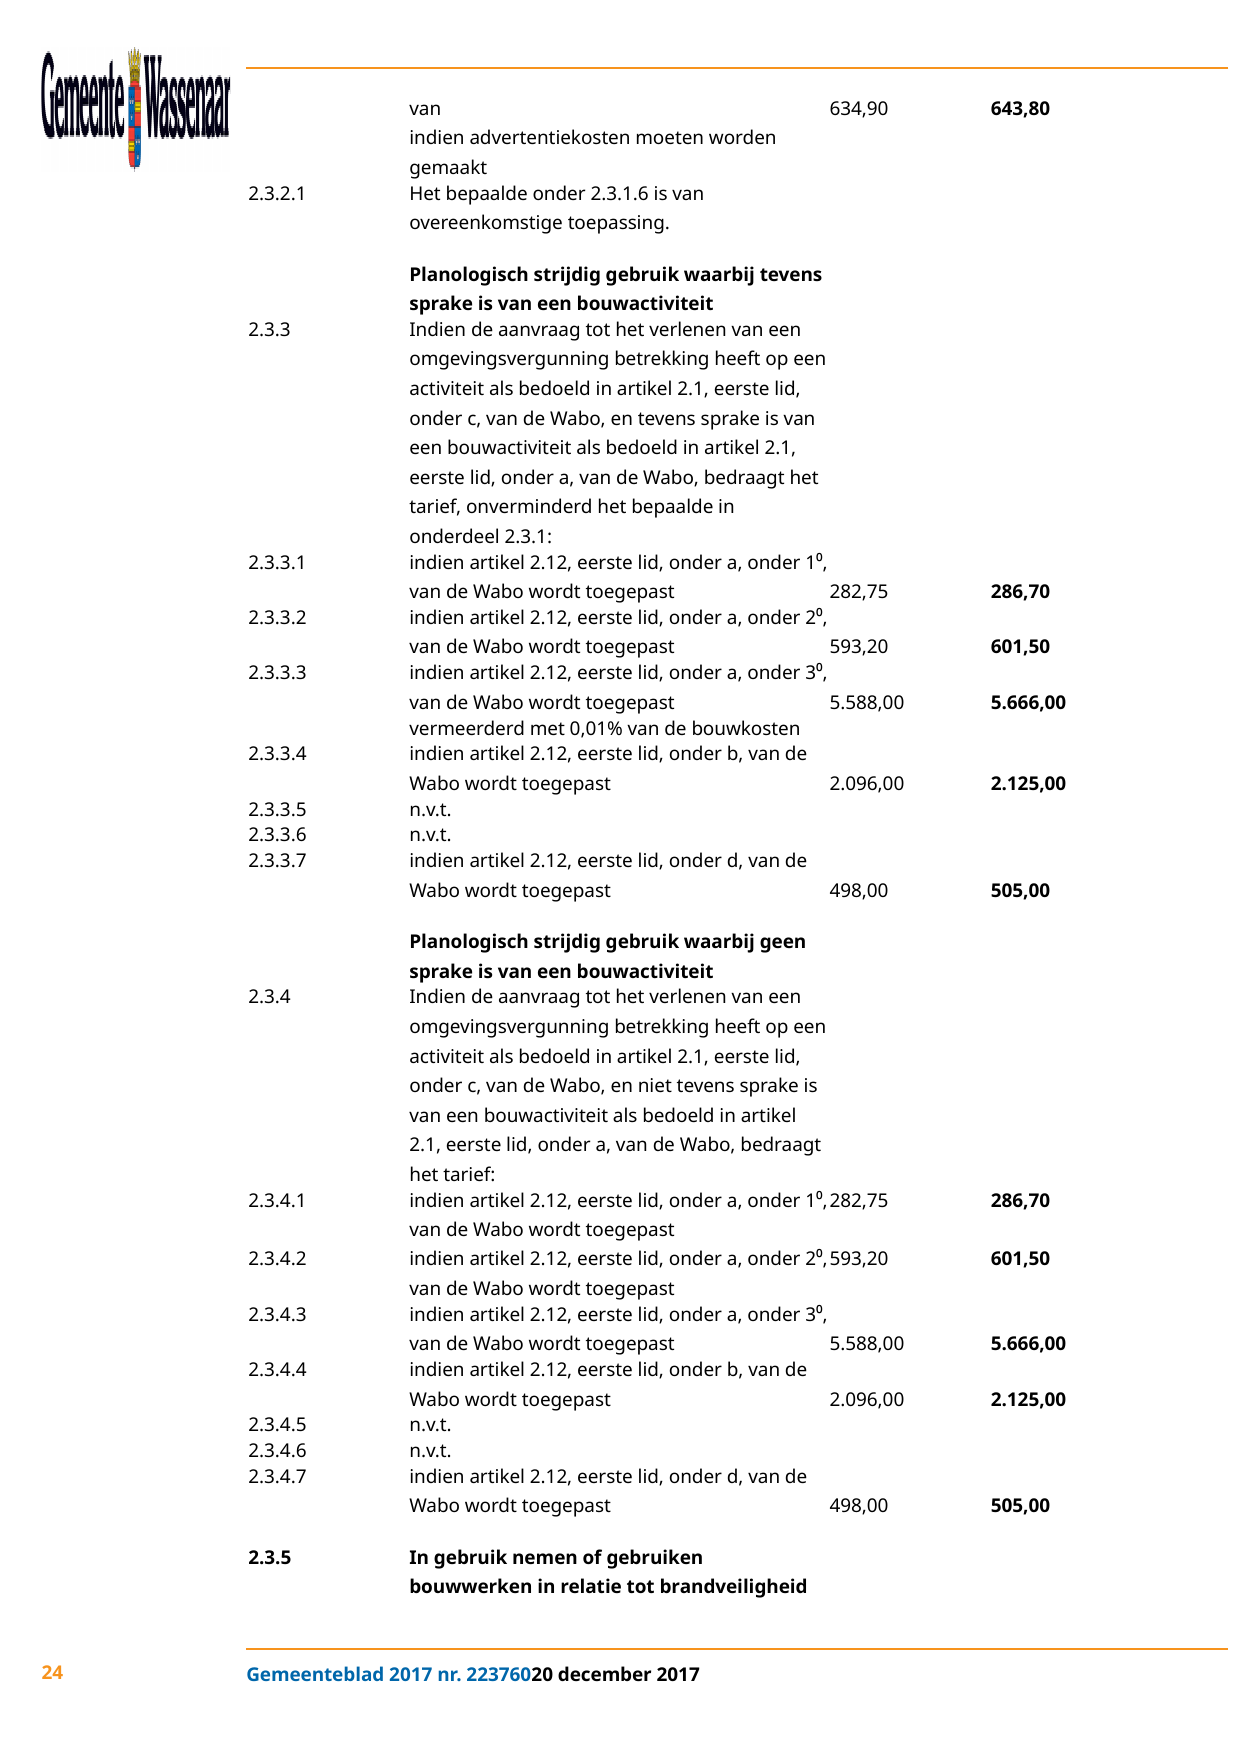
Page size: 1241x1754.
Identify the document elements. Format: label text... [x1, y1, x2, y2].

table_cell [829, 903, 991, 928]
table_cell indien artikel 2.12, eerste lid, onder a, onder 1⁰, van de Wabo wordt toegepast [409, 549, 829, 604]
table_cell 2.125,00 [991, 741, 1152, 796]
table_cell 634,90 [829, 95, 991, 180]
table_cell 2.3.4.4 [248, 1356, 409, 1411]
table_cell [248, 903, 409, 928]
table_cell 2.3.5 [248, 1544, 409, 1599]
table_cell [991, 235, 1152, 261]
table_cell [991, 796, 1152, 822]
table_cell 505,00 [991, 847, 1152, 903]
table_cell [829, 1437, 991, 1463]
table_cell Het bepaalde onder 2.3.1.6 is van overeenkomstige toepassing. [409, 180, 829, 235]
table_cell Indien de aanvraag tot het verlenen van een omgevingsvergunning betrekking heeft op een activiteit als bedoeld in artikel 2.1, eerste lid, onder c, van de Wabo, en tevens sprake is van een bouwactiviteit als bedoeld in artikel 2.1, eerste lid, onder a, van de Wabo, bedraagt het tarief, onverminderd het bepaalde in onderdeel 2.3.1: [409, 316, 829, 549]
table_cell 2.3.4.1 [248, 1187, 409, 1242]
table_cell indien artikel 2.12, eerste lid, onder a, onder 2⁰, van de Wabo wordt toegepast [409, 604, 829, 659]
table_cell 2.3.4 [248, 984, 409, 1187]
table_cell [991, 316, 1152, 549]
table_cell 5.588,00 [829, 660, 991, 715]
table_cell [991, 903, 1152, 928]
table_cell van indien advertentiekosten moeten worden gemaakt [409, 95, 829, 180]
table_cell [409, 903, 829, 928]
table_cell indien artikel 2.12, eerste lid, onder b, van de Wabo wordt toegepast [409, 741, 829, 796]
table_cell [829, 1411, 991, 1437]
table_header indien artikel 2.12, eerste lid, onder a, onder 2⁰, van de Wabo wordt toegepast [409, 1246, 829, 1301]
table_cell [248, 95, 409, 180]
table_cell n.v.t. [409, 822, 829, 847]
table_cell [409, 1518, 829, 1544]
table_cell [829, 715, 991, 741]
table_cell 2.125,00 [991, 1356, 1152, 1411]
table_cell indien artikel 2.12, eerste lid, onder d, van de Wabo wordt toegepast [409, 847, 829, 903]
table_cell 2.096,00 [829, 1356, 991, 1411]
table_cell [829, 822, 991, 847]
table_header 2.3.4.2 [248, 1246, 409, 1301]
table_cell n.v.t. [409, 1411, 829, 1437]
table_cell 601,50 [991, 604, 1152, 659]
table_cell 2.3.3.4 [248, 741, 409, 796]
table_cell 643,80 [991, 95, 1152, 180]
table_cell [248, 261, 409, 316]
table_cell 2.3.3.1 [248, 549, 409, 604]
table_cell [991, 261, 1152, 316]
table_cell 5.588,00 [829, 1301, 991, 1356]
table_cell [829, 1544, 991, 1599]
table_cell [991, 1518, 1152, 1544]
table_cell 2.3.2.1 [248, 180, 409, 235]
table_cell [248, 928, 409, 984]
table_cell [829, 1518, 991, 1544]
table_cell n.v.t. [409, 796, 829, 822]
table_cell In gebruik nemen of gebruiken bouwwerken in relatie tot brandveiligheid [409, 1544, 829, 1599]
table_cell 2.3.4.3 [248, 1301, 409, 1356]
table_cell 286,70 [991, 1187, 1152, 1242]
table_cell [991, 928, 1152, 984]
table_cell [991, 1437, 1152, 1463]
table_cell 2.3.3.5 [248, 796, 409, 822]
table_cell [991, 1544, 1152, 1599]
table_cell 2.3.4.5 [248, 1411, 409, 1437]
table_cell Planologisch strijdig gebruik waarbij geen sprake is van een bouwactiviteit [409, 928, 829, 984]
table_cell [829, 180, 991, 235]
table_cell [991, 1411, 1152, 1437]
table_cell 5.666,00 [991, 660, 1152, 715]
table_cell [248, 715, 409, 741]
table_cell [991, 180, 1152, 235]
picture [41, 47, 231, 172]
table_cell [829, 316, 991, 549]
table_cell 286,70 [991, 549, 1152, 604]
table_cell indien artikel 2.12, eerste lid, onder d, van de Wabo wordt toegepast [409, 1463, 829, 1518]
table_cell 2.3.3 [248, 316, 409, 549]
table_cell 498,00 [829, 847, 991, 903]
table_cell indien artikel 2.12, eerste lid, onder a, onder 3⁰, van de Wabo wordt toegepast [409, 1301, 829, 1356]
table_cell [829, 235, 991, 261]
table_cell 5.666,00 [991, 1301, 1152, 1356]
table_cell 593,20 [829, 604, 991, 659]
table_cell [829, 928, 991, 984]
table_cell n.v.t. [409, 1437, 829, 1463]
table_cell [991, 822, 1152, 847]
table_cell 498,00 [829, 1463, 991, 1518]
table_cell [829, 261, 991, 316]
table_cell Indien de aanvraag tot het verlenen van een omgevingsvergunning betrekking heeft op een activiteit als bedoeld in artikel 2.1, eerste lid, onder c, van de Wabo, en niet tevens sprake is van een bouwactiviteit als bedoeld in artikel 2.1, eerste lid, onder a, van de Wabo, bedraagt het tarief: [409, 984, 829, 1187]
table_cell 2.096,00 [829, 741, 991, 796]
table_cell [409, 235, 829, 261]
table_cell indien artikel 2.12, eerste lid, onder a, onder 1⁰, van de Wabo wordt toegepast [409, 1187, 829, 1242]
table_cell [829, 796, 991, 822]
table_cell vermeerderd met 0,01% van de bouwkosten [409, 715, 829, 741]
table_cell 2.3.4.7 [248, 1463, 409, 1518]
table_cell [248, 235, 409, 261]
table_cell 2.3.3.7 [248, 847, 409, 903]
table_header 601,50 [991, 1246, 1152, 1301]
table_cell indien artikel 2.12, eerste lid, onder b, van de Wabo wordt toegepast [409, 1356, 829, 1411]
table_cell [991, 715, 1152, 741]
table_header 593,20 [829, 1246, 991, 1301]
table_cell indien artikel 2.12, eerste lid, onder a, onder 3⁰, van de Wabo wordt toegepast [409, 660, 829, 715]
table_cell 2.3.3.6 [248, 822, 409, 847]
table_cell 505,00 [991, 1463, 1152, 1518]
table_cell 2.3.3.3 [248, 660, 409, 715]
table_cell Planologisch strijdig gebruik waarbij tevens sprake is van een bouwactiviteit [409, 261, 829, 316]
table_cell 282,75 [829, 549, 991, 604]
table_cell 282,75 [829, 1187, 991, 1242]
table_cell [829, 984, 991, 1187]
table_cell [991, 984, 1152, 1187]
table_cell 2.3.4.6 [248, 1437, 409, 1463]
table_cell [248, 1518, 409, 1544]
table_cell 2.3.3.2 [248, 604, 409, 659]
